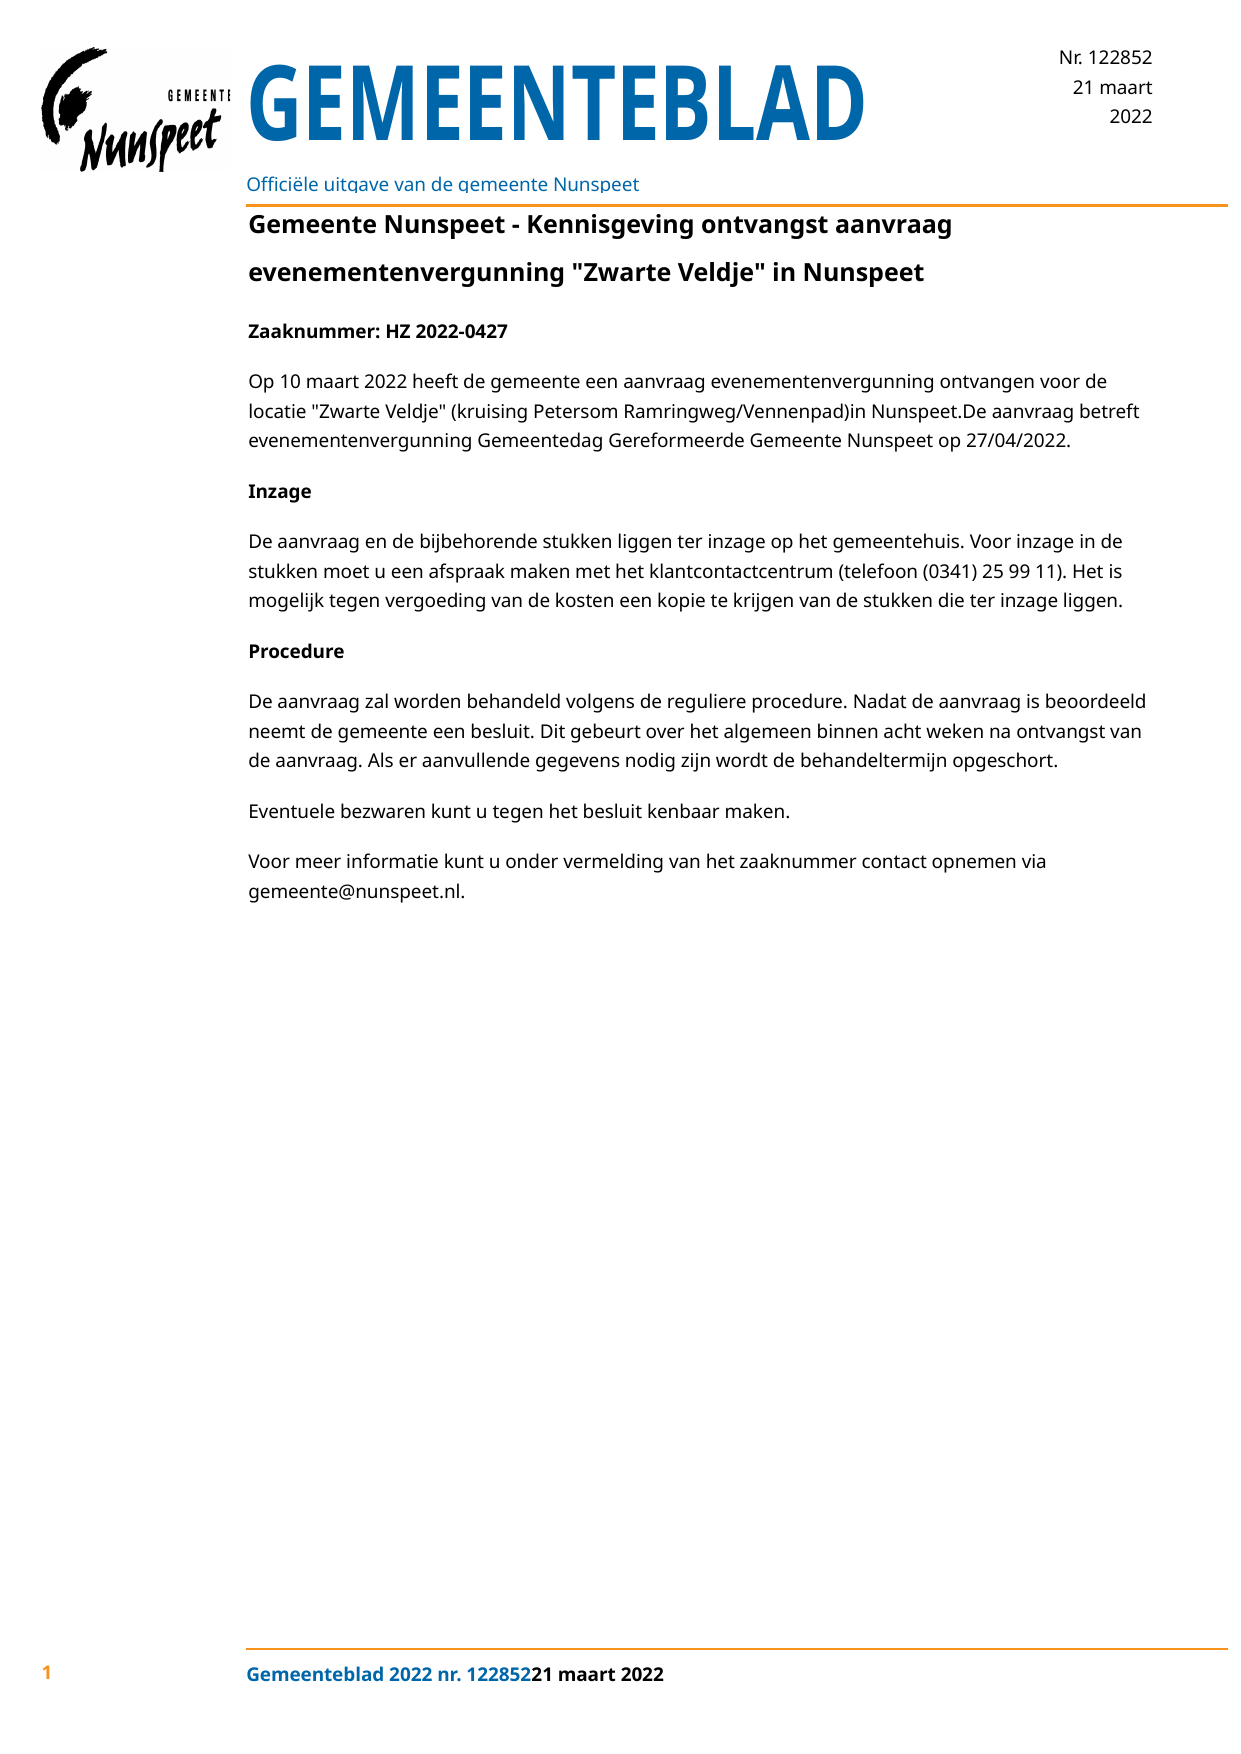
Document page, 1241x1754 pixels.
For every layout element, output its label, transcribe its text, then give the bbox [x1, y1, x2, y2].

text De aanvraag en de bijbehorende stukken liggen ter inzage op het gemeentehuis. Voor inzage in de stukken moet u een afspraak maken met het klantcontactcentrum (telefoon (0341) 25 99 11). Het is mogelijk tegen vergoeding van de kosten een kopie te krijgen van de stukken die ter inzage liggen. [248, 528, 1152, 613]
text Gemeente Nunspeet - Kennisgeving ontvangst aanvraag evenementenvergunning "Zwarte Veldje" in Nunspeet [248, 207, 1152, 288]
text Zaaknummer: HZ 2022-0427 [248, 318, 1152, 344]
text Procedure [248, 638, 1152, 664]
text Inzage [248, 478, 1152, 504]
text De aanvraag zal worden behandeld volgens de reguliere procedure. Nadat de aanvraag is beoordeeld neemt de gemeente een besluit. Dit gebeurt over het algemeen binnen acht weken na ontvangst van de aanvraag. Als er aanvullende gegevens nodig zijn wordt de behandeltermijn opgeschort. [248, 688, 1152, 773]
picture [41, 47, 231, 172]
text Op 10 maart 2022 heeft de gemeente een aanvraag evenementenvergunning ontvangen voor de locatie "Zwarte Veldje" (kruising Petersom Ramringweg/Vennenpad)in Nunspeet.De aanvraag betreft evenementenvergunning Gemeentedag Gereformeerde Gemeente Nunspeet op 27/04/2022. [248, 368, 1152, 453]
text Eventuele bezwaren kunt u tegen het besluit kenbaar maken. [248, 798, 1152, 824]
text Voor meer informatie kunt u onder vermelding van het zaaknummer contact opnemen via gemeente@nunspeet.nl. [248, 848, 1152, 904]
